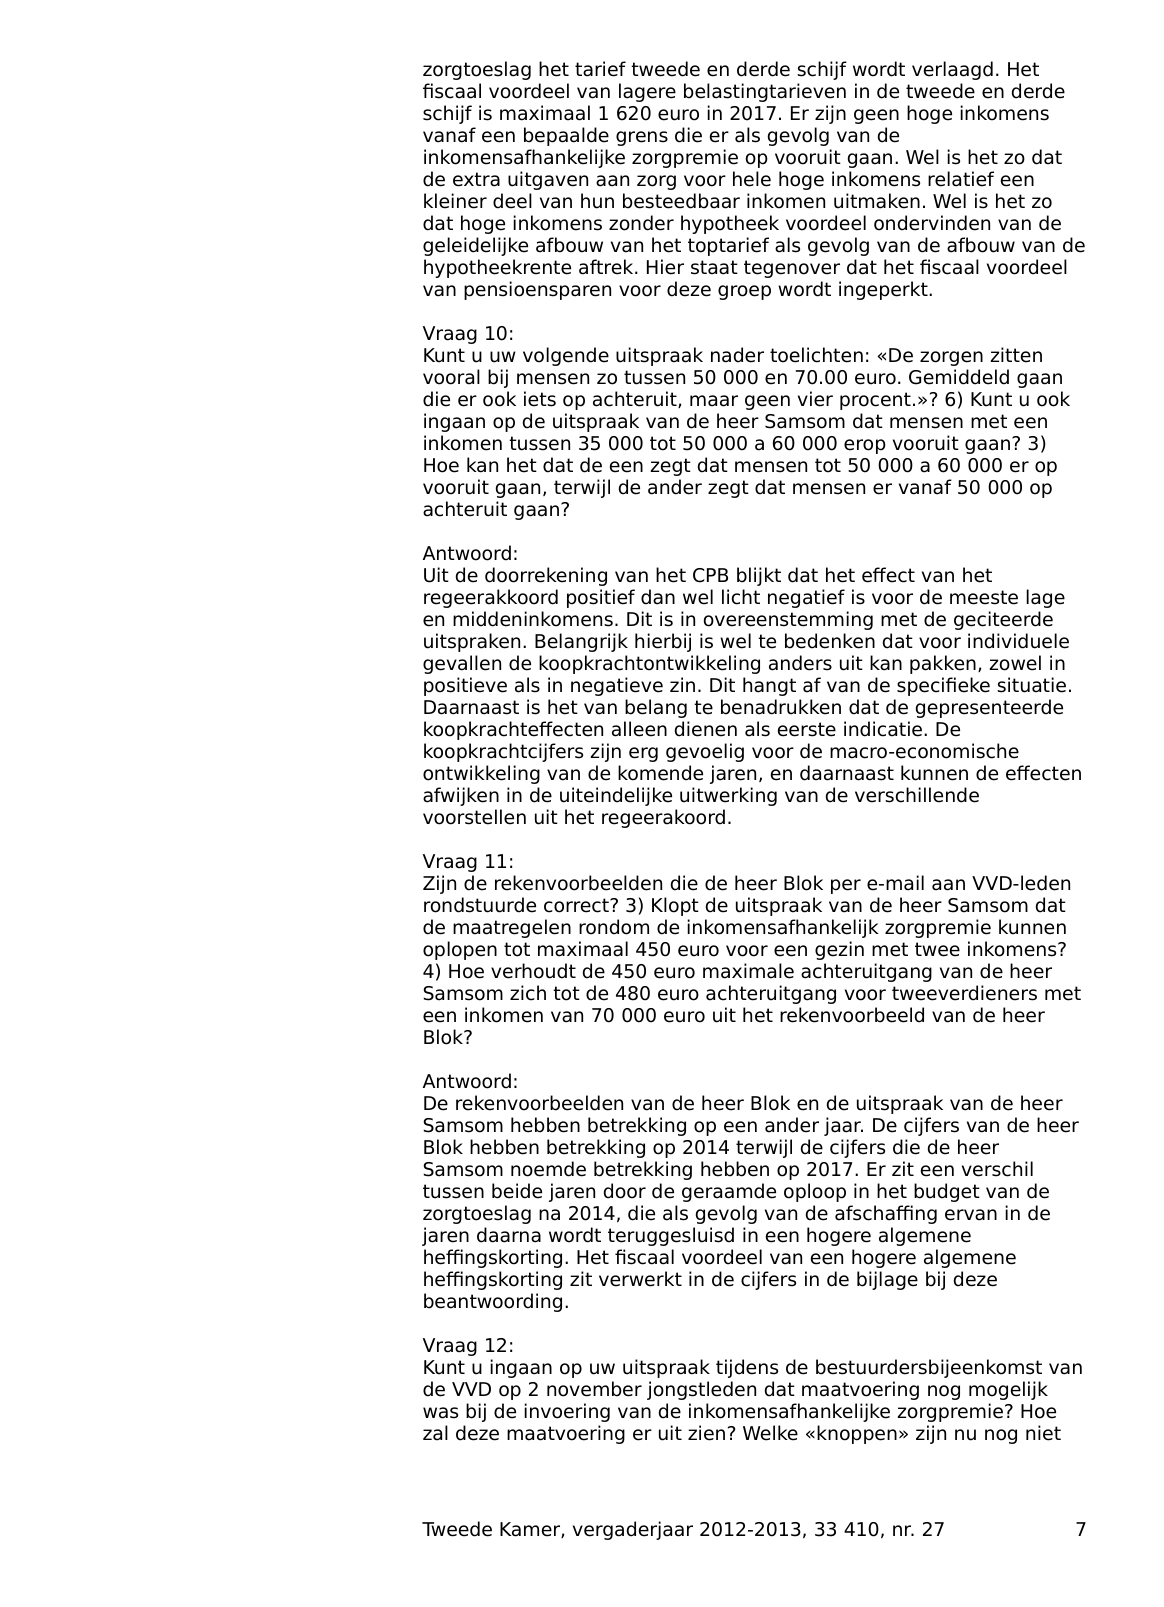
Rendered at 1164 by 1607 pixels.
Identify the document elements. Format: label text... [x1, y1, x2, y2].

text Kunt u ingaan op uw uitspraak tijdens de bestuurdersbijeenkomst van de VVD op 2 november jongstleden dat maatvoering nog mogelijk was bij de invoering van de inkomensafhankelijke zorgpremie? Hoe zal deze maatvoering er uit zien? Welke «knoppen» zijn nu nog niet [422, 1357, 1087, 1445]
text zorgtoeslag het tarief tweede en derde schijf wordt verlaagd. Het fiscaal voordeel van lagere belastingtarieven in de tweede en derde schijf is maximaal 1 620 euro in 2017. Er zijn geen hoge inkomens vanaf een bepaalde grens die er als gevolg van de inkomensafhankelijke zorgpremie op vooruit gaan. Wel is het zo dat de extra uitgaven aan zorg voor hele hoge inkomens relatief een kleiner deel van hun besteedbaar inkomen uitmaken. Wel is het zo dat hoge inkomens zonder hypotheek voordeel ondervinden van de geleidelijke afbouw van het toptarief als gevolg van de afbouw van de hypotheekrente aftrek. Hier staat tegenover dat het fiscaal voordeel van pensioensparen voor deze groep wordt ingeperkt. [422, 59, 1087, 301]
text Vraag 11: [422, 851, 1087, 873]
text Vraag 12: [422, 1335, 1087, 1357]
text Uit de doorrekening van het CPB blijkt dat het effect van het regeerakkoord positief dan wel licht negatief is voor de meeste lage en middeninkomens. Dit is in overeenstemming met de geciteerde uitspraken. Belangrijk hierbij is wel te bedenken dat voor individuele gevallen de koopkrachtontwikkeling anders uit kan pakken, zowel in positieve als in negatieve zin. Dit hangt af van de specifieke situatie. Daarnaast is het van belang te benadrukken dat de gepresenteerde koopkrachteffecten alleen dienen als eerste indicatie. De koopkrachtcijfers zijn erg gevoelig voor de macro-economische ontwikkeling van de komende jaren, en daarnaast kunnen de effecten afwijken in de uiteindelijke uitwerking van de verschillende voorstellen uit het regeerakoord. [422, 565, 1087, 829]
text Vraag 10: [422, 323, 1087, 345]
text Zijn de rekenvoorbeelden die de heer Blok per e-mail aan VVD-leden rondstuurde correct? 3) Klopt de uitspraak van de heer Samsom dat de maatregelen rondom de inkomensafhankelijk zorgpremie kunnen oplopen tot maximaal 450 euro voor een gezin met twee inkomens? 4) Hoe verhoudt de 450 euro maximale achteruitgang van de heer Samsom zich tot de 480 euro achteruitgang voor tweeverdieners met een inkomen van 70 000 euro uit het rekenvoorbeeld van de heer Blok? [422, 873, 1087, 1049]
text De rekenvoorbeelden van de heer Blok en de uitspraak van de heer Samsom hebben betrekking op een ander jaar. De cijfers van de heer Blok hebben betrekking op 2014 terwijl de cijfers die de heer Samsom noemde betrekking hebben op 2017. Er zit een verschil tussen beide jaren door de geraamde oploop in het budget van de zorgtoeslag na 2014, die als gevolg van de afschaffing ervan in de jaren daarna wordt teruggesluisd in een hogere algemene heffingskorting. Het fiscaal voordeel van een hogere algemene heffingskorting zit verwerkt in de cijfers in de bijlage bij deze beantwoording. [422, 1093, 1087, 1313]
text Antwoord: [422, 1071, 1087, 1093]
text Antwoord: [422, 543, 1087, 565]
text Kunt u uw volgende uitspraak nader toelichten: «De zorgen zitten vooral bij mensen zo tussen 50 000 en 70.00 euro. Gemiddeld gaan die er ook iets op achteruit, maar geen vier procent.»? 6) Kunt u ook ingaan op de uitspraak van de heer Samsom dat mensen met een inkomen tussen 35 000 tot 50 000 a 60 000 erop vooruit gaan? 3) Hoe kan het dat de een zegt dat mensen tot 50 000 a 60 000 er op vooruit gaan, terwijl de ander zegt dat mensen er vanaf 50 000 op achteruit gaan? [422, 345, 1087, 521]
